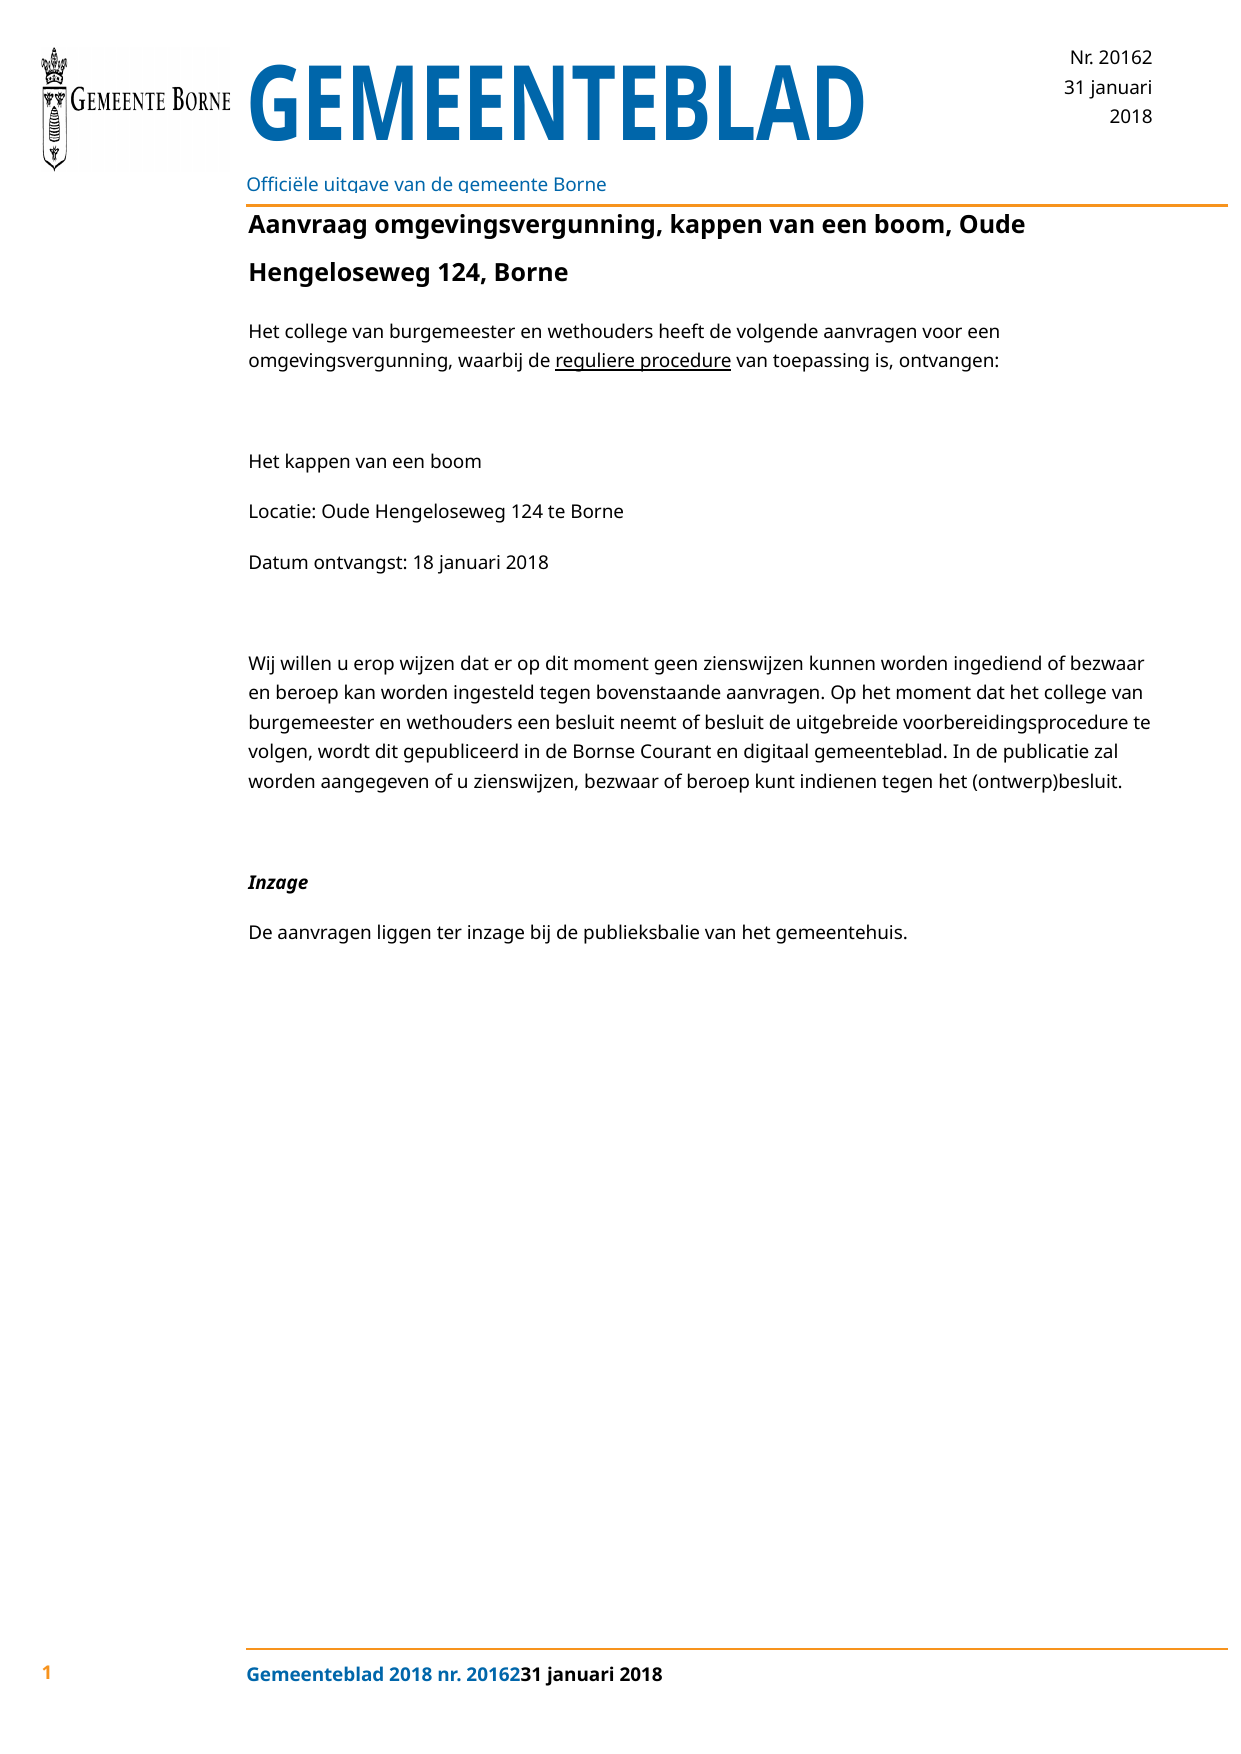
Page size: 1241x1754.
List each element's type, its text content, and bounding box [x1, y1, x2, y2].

text Het college van burgemeester en wethouders heeft de volgende aanvragen voor een omgevingsvergunning, waarbij de reguliere procedure van toepassing is, ontvangen: [248, 318, 1152, 373]
text Wij willen u erop wijzen dat er op dit moment geen zienswijzen kunnen worden ingediend of bezwaar en beroep kan worden ingesteld tegen bovenstaande aanvragen. Op het moment dat het college van burgemeester en wethouders een besluit neemt of besluit de uitgebreide voorbereidingsprocedure te volgen, wordt dit gepubliceerd in de Bornse Courant en digitaal gemeenteblad. In de publicatie zal worden aangegeven of u zienswijzen, bezwaar of beroep kunt indienen tegen het (ontwerp)besluit. [248, 650, 1152, 794]
text Datum ontvangst: 18 januari 2018 [248, 549, 1152, 575]
text Locatie: Oude Hengeloseweg 124 te Borne [248, 499, 1152, 524]
text Het kappen van een boom [248, 448, 1152, 474]
picture [41, 47, 231, 172]
text De aanvragen liggen ter inzage bij de publieksbalie van het gemeentehuis. [248, 919, 1152, 945]
text Aanvraag omgevingsvergunning, kappen van een boom, Oude Hengeloseweg 124, Borne [248, 207, 1152, 288]
text Inzage [248, 869, 1152, 895]
